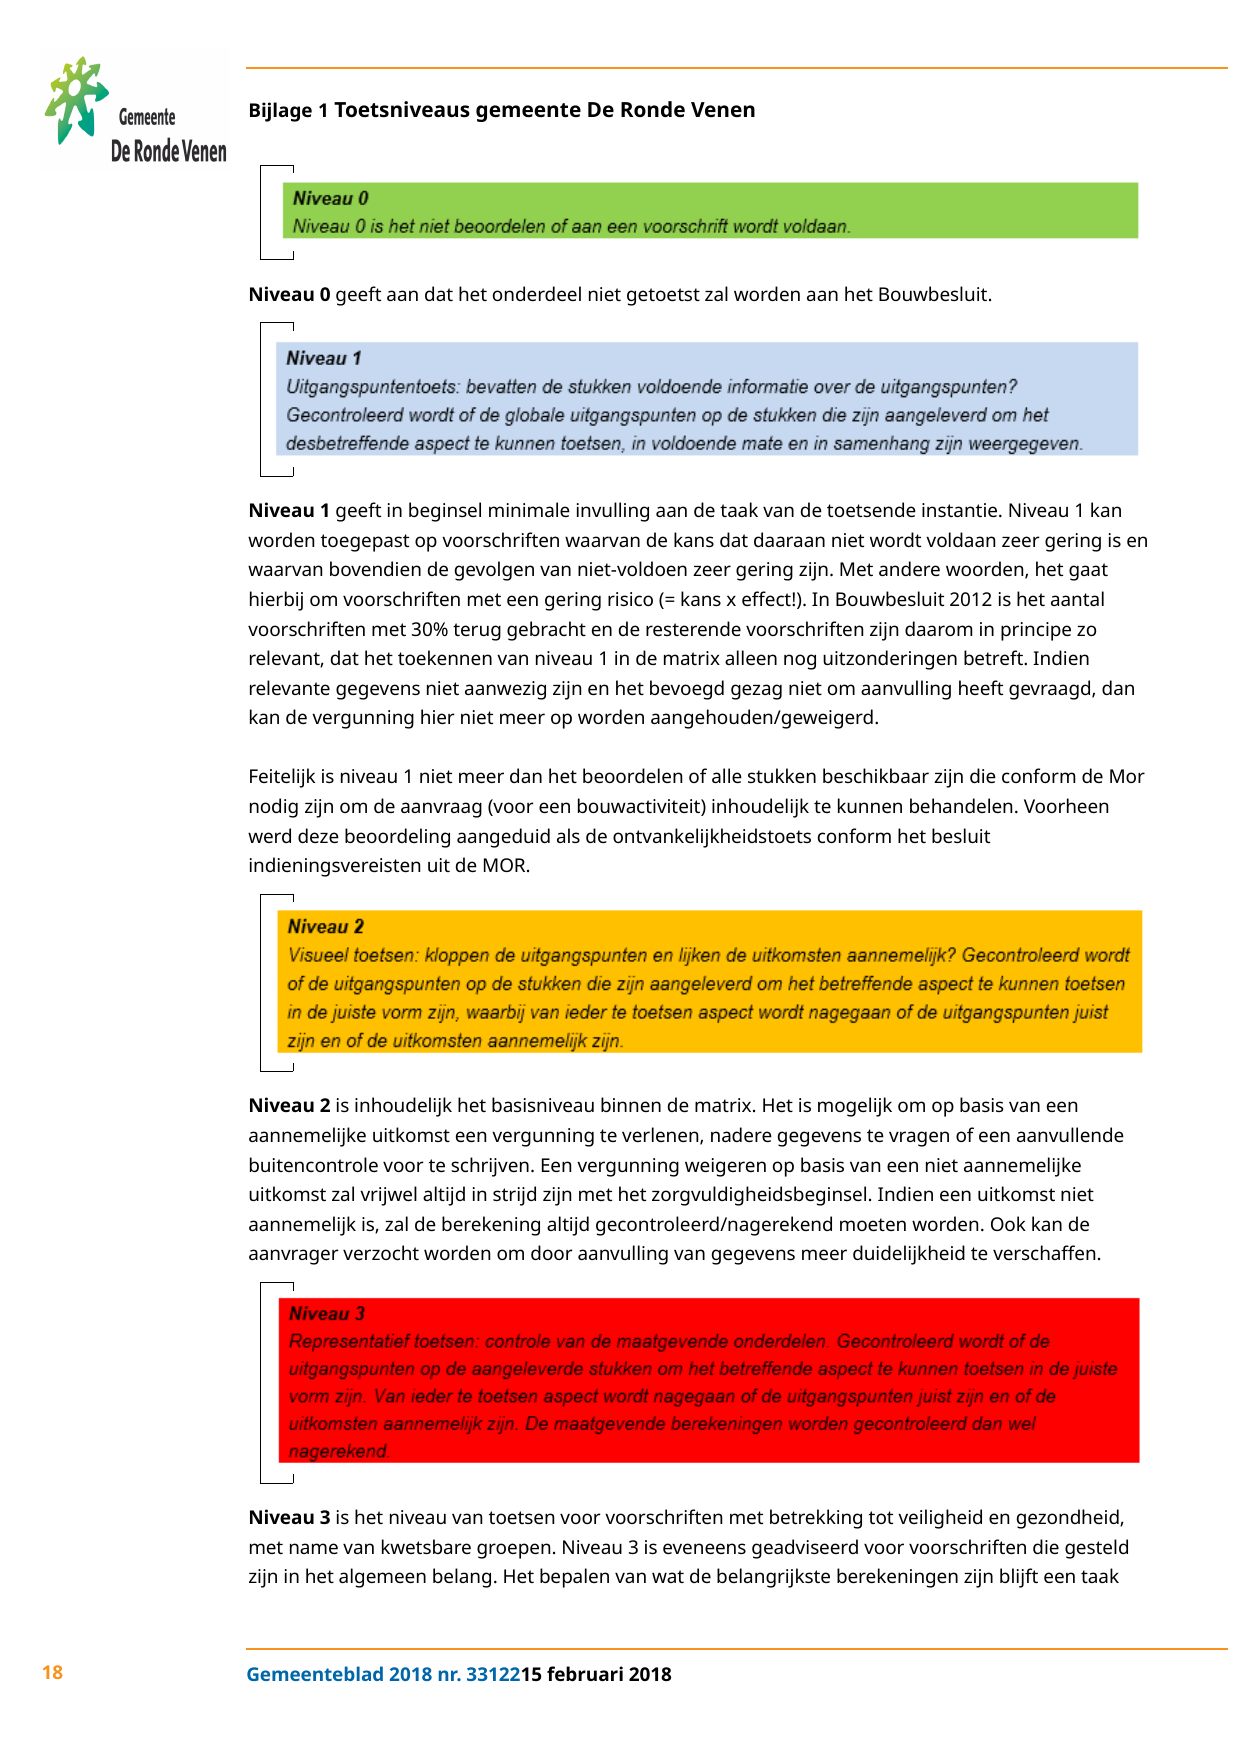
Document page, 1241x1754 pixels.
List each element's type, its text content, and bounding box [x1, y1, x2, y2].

picture [41, 47, 231, 172]
text Niveau 3 is het niveau van toetsen voor voorschriften met betrekking tot veiligheid en gezondheid, met name van kwetsbare groepen. Niveau 3 is eveneens geadviseerd voor voorschriften die gesteld zijn in het algemeen belang. Het bepalen van wat de belangrijkste berekeningen zijn blijft een taak [248, 1504, 1152, 1589]
picture [268, 902, 1155, 1063]
picture [268, 331, 1155, 467]
text Feitelijk is niveau 1 niet meer dan het beoordelen of alle stukken beschikbaar zijn die conform de Mor nodig zijn om de aanvraag (voor een bouwactiviteit) inhoudelijk te kunnen behandelen. Voorheen werd deze beoordeling aangeduid als de ontvankelijkheidstoets conform het besluit indieningsvereisten uit de MOR. [248, 764, 1152, 878]
text Bijlage 1 Toetsniveaus gemeente De Ronde Venen [248, 95, 1152, 123]
text Niveau 2 is inhoudelijk het basisniveau binnen de matrix. Het is mogelijk om op basis van een aannemelijke uitkomst een vergunning te verlenen, nadere gegevens te vragen of een aanvullende buitencontrole voor te schrijven. Een vergunning weigeren op basis van een niet aannemelijke uitkomst zal vrijwel altijd in strijd zijn met het zorgvuldigheidsbeginsel. Indien een uitkomst niet aannemelijk is, zal de berekening altijd gecontroleerd/nagerekend moeten worden. Ook kan de aanvrager verzocht worden om door aanvulling van gegevens meer duidelijkheid te verschaffen. [248, 1093, 1152, 1266]
picture [268, 1291, 1155, 1474]
picture [268, 173, 1155, 251]
text Niveau 0 geeft aan dat het onderdeel niet getoetst zal worden aan het Bouwbesluit. [248, 281, 1152, 307]
text Niveau 1 geeft in beginsel minimale invulling aan de taak van de toetsende instantie. Niveau 1 kan worden toegepast op voorschriften waarvan de kans dat daaraan niet wordt voldaan zeer gering is en waarvan bovendien de gevolgen van niet-voldoen zeer gering zijn. Met andere woorden, het gaat hierbij om voorschriften met een gering risico (= kans x effect!). In Bouwbesluit 2012 is het aantal voorschriften met 30% terug gebracht en de resterende voorschriften zijn daarom in principe zo relevant, dat het toekennen van niveau 1 in de matrix alleen nog uitzonderingen betreft. Indien relevante gegevens niet aanwezig zijn en het bevoegd gezag niet om aanvulling heeft gevraagd, dan kan de vergunning hier niet meer op worden aangehouden/geweigerd. [248, 497, 1152, 730]
